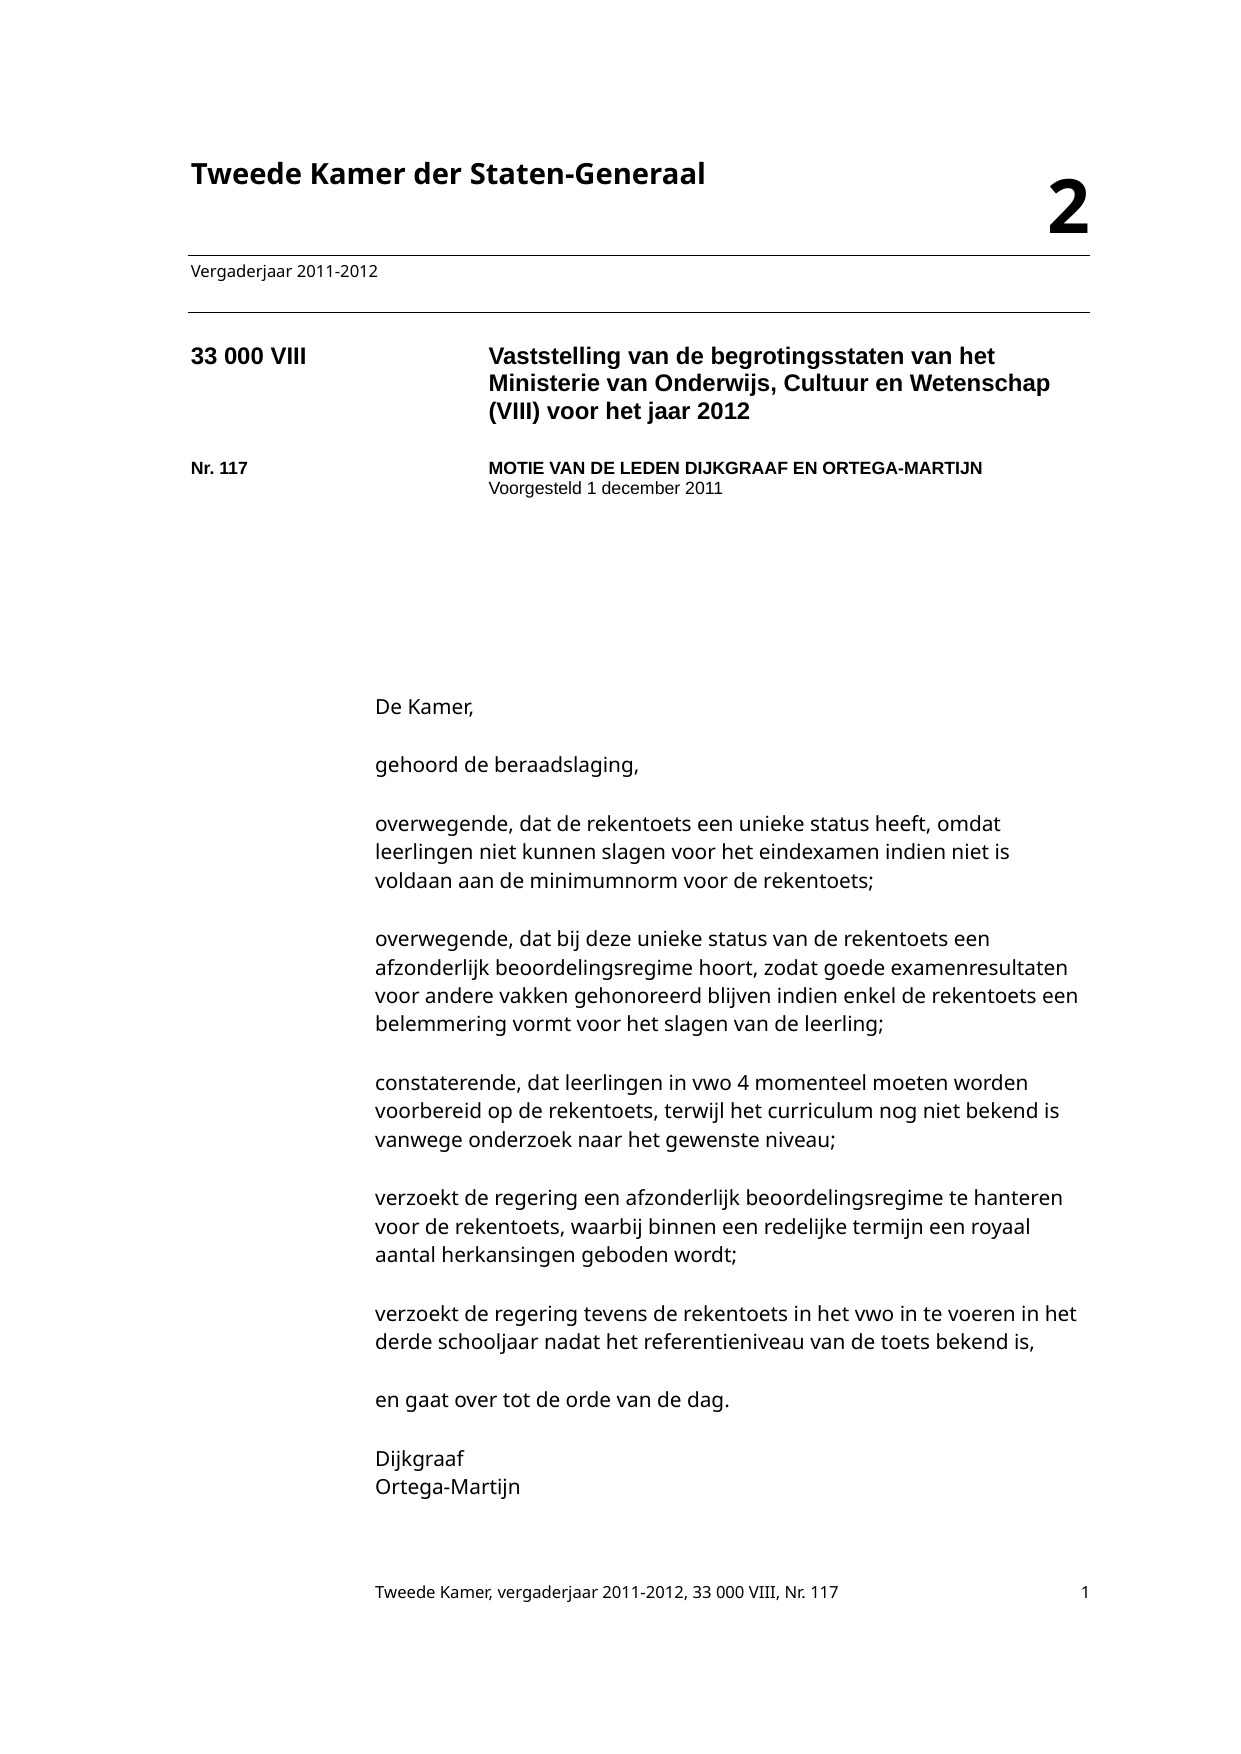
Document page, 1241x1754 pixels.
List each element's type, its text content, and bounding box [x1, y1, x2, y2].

text overwegende, dat bij deze unieke status van de rekentoets een afzonderlijk beoordelingsregime hoort, zodat goede examenresultaten voor andere vakken gehonoreerd blijven indien enkel de rekentoets een belemmering vormt voor het slagen van de leerling; [375, 924, 1090, 1038]
table_cell [485, 313, 1090, 339]
table_cell MOTIE VAN DE LEDEN DIJKGRAAF EN ORTEGA-MARTIJN Voorgesteld 1 december 2011 [485, 455, 1090, 573]
text verzoekt de regering tevens de rekentoets in het vwo in te voeren in het derde schooljaar nadat het referentieniveau van de toets bekend is, [375, 1299, 1090, 1356]
table_cell Vergaderjaar 2011-2012 [188, 256, 485, 312]
text constaterende, dat leerlingen in vwo 4 momenteel moeten worden voorbereid op de rekentoets, terwijl het curriculum nog niet bekend is vanwege onderzoek naar het gewenste niveau; [375, 1068, 1090, 1153]
table_cell [188, 313, 485, 339]
table_header 2 [910, 150, 1090, 255]
text overwegende, dat de rekentoets een unieke status heeft, omdat leerlingen niet kunnen slagen voor het eindexamen indien niet is voldaan aan de minimumnorm voor de rekentoets; [375, 809, 1090, 894]
table_cell 33 000 VIII [188, 339, 485, 454]
text Dijkgraaf [375, 1444, 1090, 1472]
text Ortega-Martijn [375, 1472, 1090, 1501]
table_header Tweede Kamer der Staten-Generaal [188, 150, 909, 255]
text verzoekt de regering een afzonderlijk beoordelingsregime te hanteren voor de rekentoets, waarbij binnen een redelijke termijn een royaal aantal herkansingen geboden wordt; [375, 1183, 1090, 1269]
table_cell [485, 256, 1090, 312]
table_cell Nr. 117 [188, 455, 485, 573]
text De Kamer, [375, 692, 1090, 721]
text gehoord de beraadslaging, [375, 751, 1090, 779]
text en gaat over tot de orde van de dag. [375, 1386, 1090, 1414]
table_cell Vaststelling van de begrotingsstaten van het Ministerie van Onderwijs, Cultuur en Wetenschap (VIII) voor het jaar 2012 [485, 339, 1090, 454]
